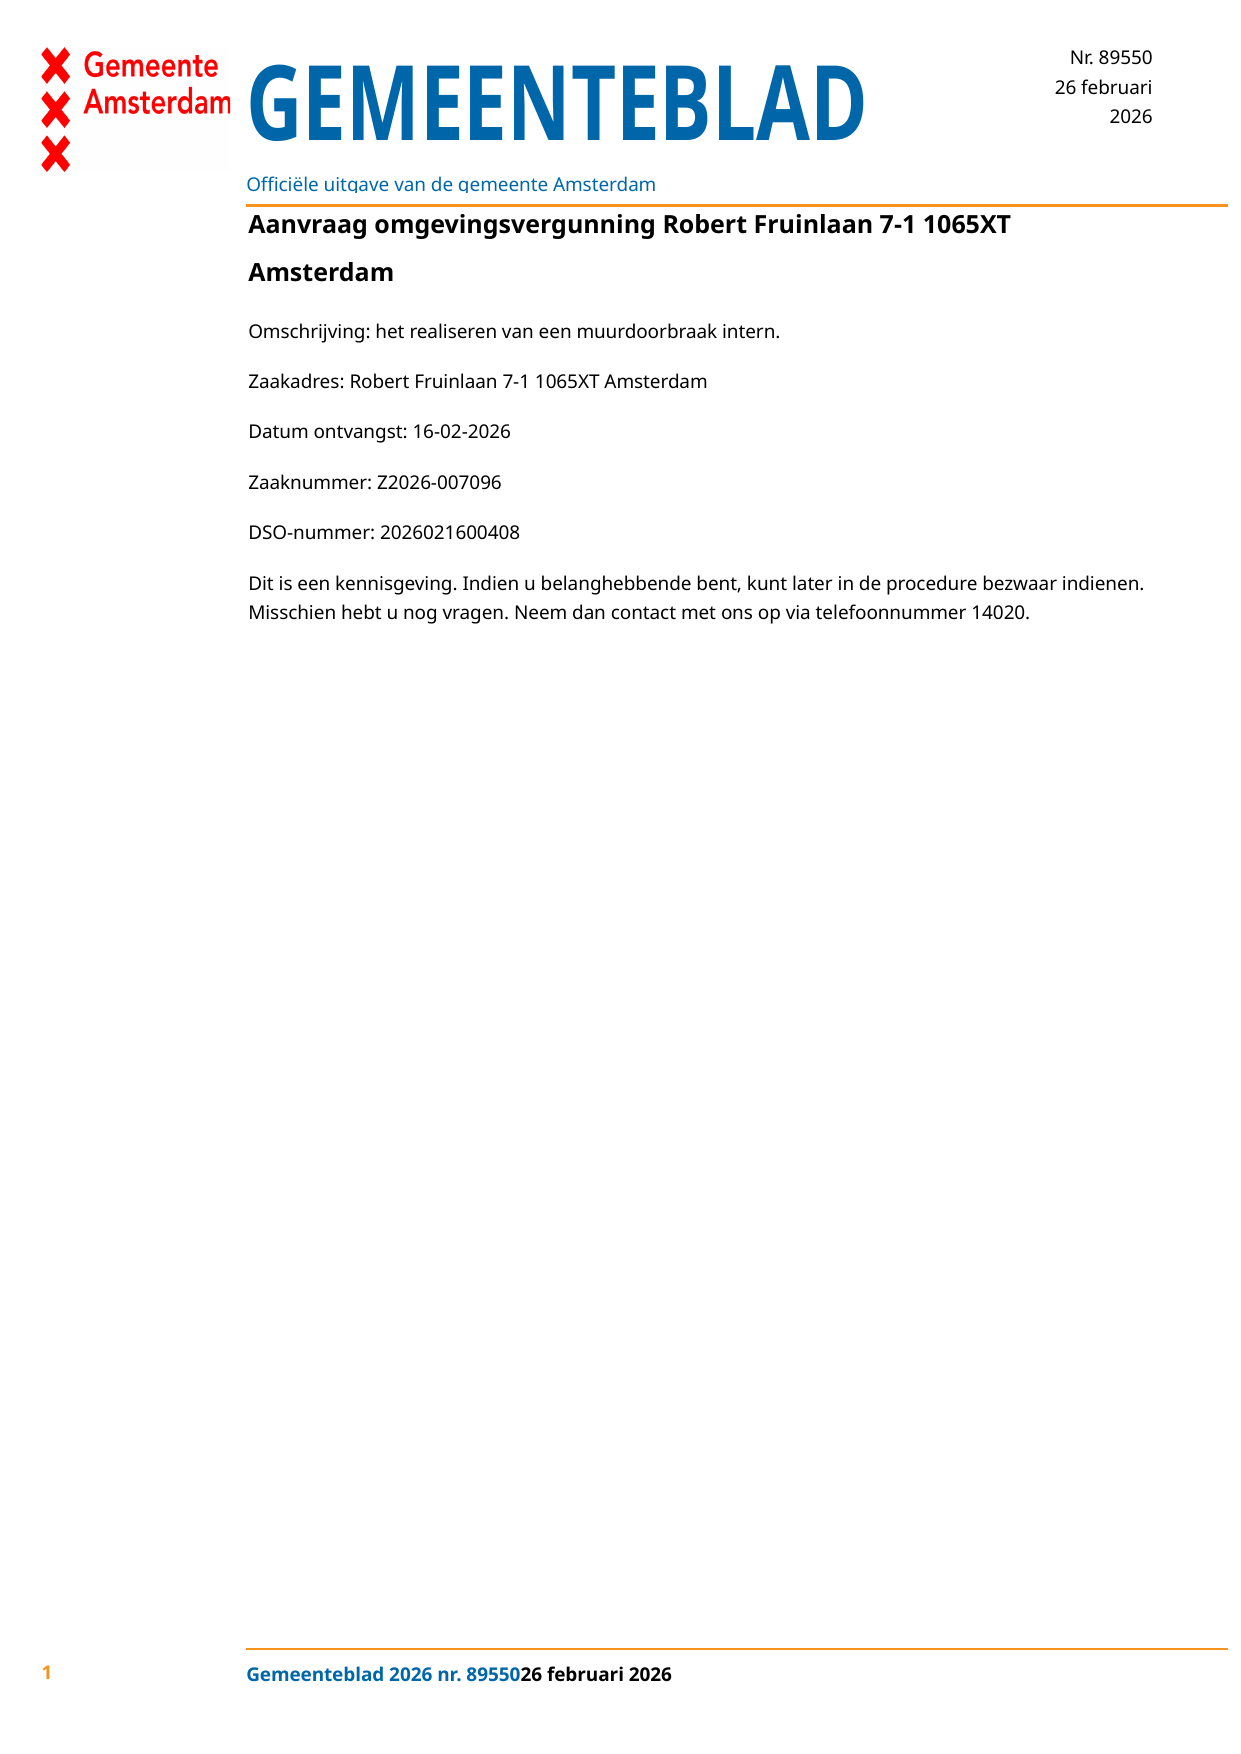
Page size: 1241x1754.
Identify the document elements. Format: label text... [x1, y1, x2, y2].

text DSO-nummer: 2026021600408 [248, 519, 1152, 545]
picture [41, 47, 231, 172]
text Zaaknummer: Z2026-007096 [248, 469, 1152, 495]
text Dit is een kennisgeving. Indien u belanghebbende bent, kunt later in de procedure bezwaar indienen. Misschien hebt u nog vragen. Neem dan contact met ons op via telefoonnummer 14020. [248, 570, 1152, 625]
text Zaakadres: Robert Fruinlaan 7-1 1065XT Amsterdam [248, 368, 1152, 394]
text Datum ontvangst: 16-02-2026 [248, 419, 1152, 444]
text Aanvraag omgevingsvergunning Robert Fruinlaan 7-1 1065XT Amsterdam [248, 207, 1152, 288]
text Omschrijving: het realiseren van een muurdoorbraak intern. [248, 318, 1152, 344]
